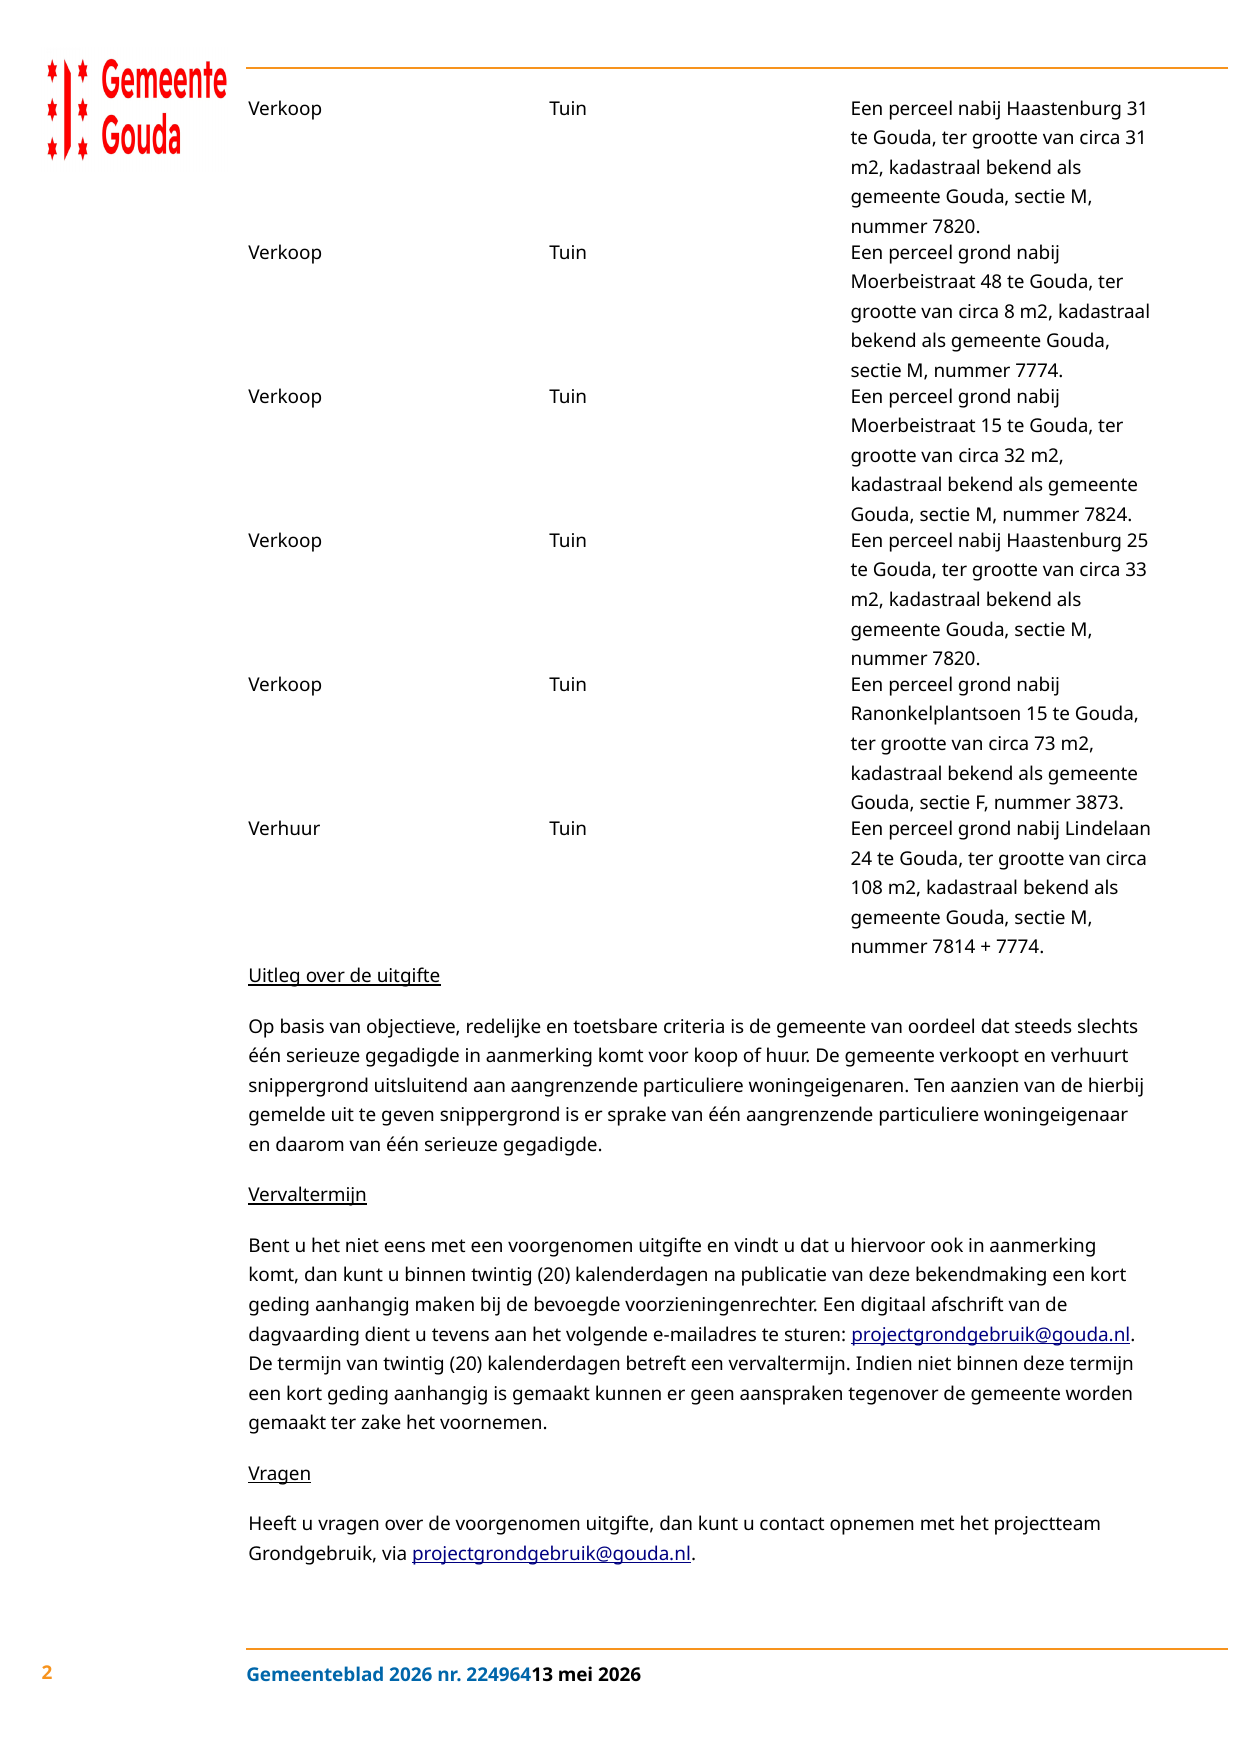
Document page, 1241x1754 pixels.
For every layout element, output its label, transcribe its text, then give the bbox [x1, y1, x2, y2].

table_cell Een perceel grond nabij Moerbeistraat 48 te Gouda, ter grootte van circa 8 m2, kadastraal bekend als gemeente Gouda, sectie M, nummer 7774. [850, 239, 1152, 383]
table_cell Verhuur [248, 815, 549, 959]
table_cell Een perceel nabij Haastenburg 25 te Gouda, ter grootte van circa 33 m2, kadastraal bekend als gemeente Gouda, sectie M, nummer 7820. [850, 527, 1152, 671]
text Heeft u vragen over de voorgenomen uitgifte, dan kunt u contact opnemen met het projectteam Grondgebruik, via projectgrondgebruik@gouda.nl. [248, 1510, 1152, 1566]
text Uitleg over de uitgifte [248, 962, 1152, 988]
table_cell Tuin [549, 815, 850, 959]
text Bent u het niet eens met een voorgenomen uitgifte en vindt u dat u hiervoor ook in aanmerking komt, dan kunt u binnen twintig (20) kalenderdagen na publicatie van deze bekendmaking een kort geding aanhangig maken bij de bevoegde voorzieningenrechter. Een digitaal afschrift van de dagvaarding dient u tevens aan het volgende e-mailadres te sturen: projectgrondgebruik@gouda.nl. De termijn van twintig (20) kalenderdagen betreft een vervaltermijn. Indien niet binnen deze termijn een kort geding aanhangig is gemaakt kunnen er geen aanspraken tegenover de gemeente worden gemaakt ter zake het voornemen. [248, 1232, 1152, 1435]
table_cell Tuin [549, 239, 850, 383]
table_cell Tuin [549, 671, 850, 815]
text Op basis van objectieve, redelijke en toetsbare criteria is de gemeente van oordeel dat steeds slechts één serieuze gegadigde in aanmerking komt voor koop of huur. De gemeente verkoopt en verhuurt snippergrond uitsluitend aan aangrenzende particuliere woningeigenaren. Ten aanzien van de hierbij gemelde uit te geven snippergrond is er sprake van één aangrenzende particuliere woningeigenaar en daarom van één serieuze gegadigde. [248, 1013, 1152, 1157]
table_cell Tuin [549, 383, 850, 527]
text Vervaltermijn [248, 1182, 1152, 1207]
picture [41, 47, 231, 172]
table_cell Verkoop [248, 527, 549, 671]
table_cell Verkoop [248, 239, 549, 383]
table_cell Tuin [549, 527, 850, 671]
table_cell Een perceel nabij Haastenburg 31 te Gouda, ter grootte van circa 31 m2, kadastraal bekend als gemeente Gouda, sectie M, nummer 7820. [850, 95, 1152, 239]
table_cell Tuin [549, 95, 850, 239]
text Vragen [248, 1460, 1152, 1486]
table_cell Een perceel grond nabij Lindelaan 24 te Gouda, ter grootte van circa 108 m2, kadastraal bekend als gemeente Gouda, sectie M, nummer 7814 + 7774. [850, 815, 1152, 959]
table_cell Verkoop [248, 671, 549, 815]
table_cell Verkoop [248, 95, 549, 239]
table_cell Verkoop [248, 383, 549, 527]
table_cell Een perceel grond nabij Ranonkelplantsoen 15 te Gouda, ter grootte van circa 73 m2, kadastraal bekend als gemeente Gouda, sectie F, nummer 3873. [850, 671, 1152, 815]
table_cell Een perceel grond nabij Moerbeistraat 15 te Gouda, ter grootte van circa 32 m2, kadastraal bekend als gemeente Gouda, sectie M, nummer 7824. [850, 383, 1152, 527]
